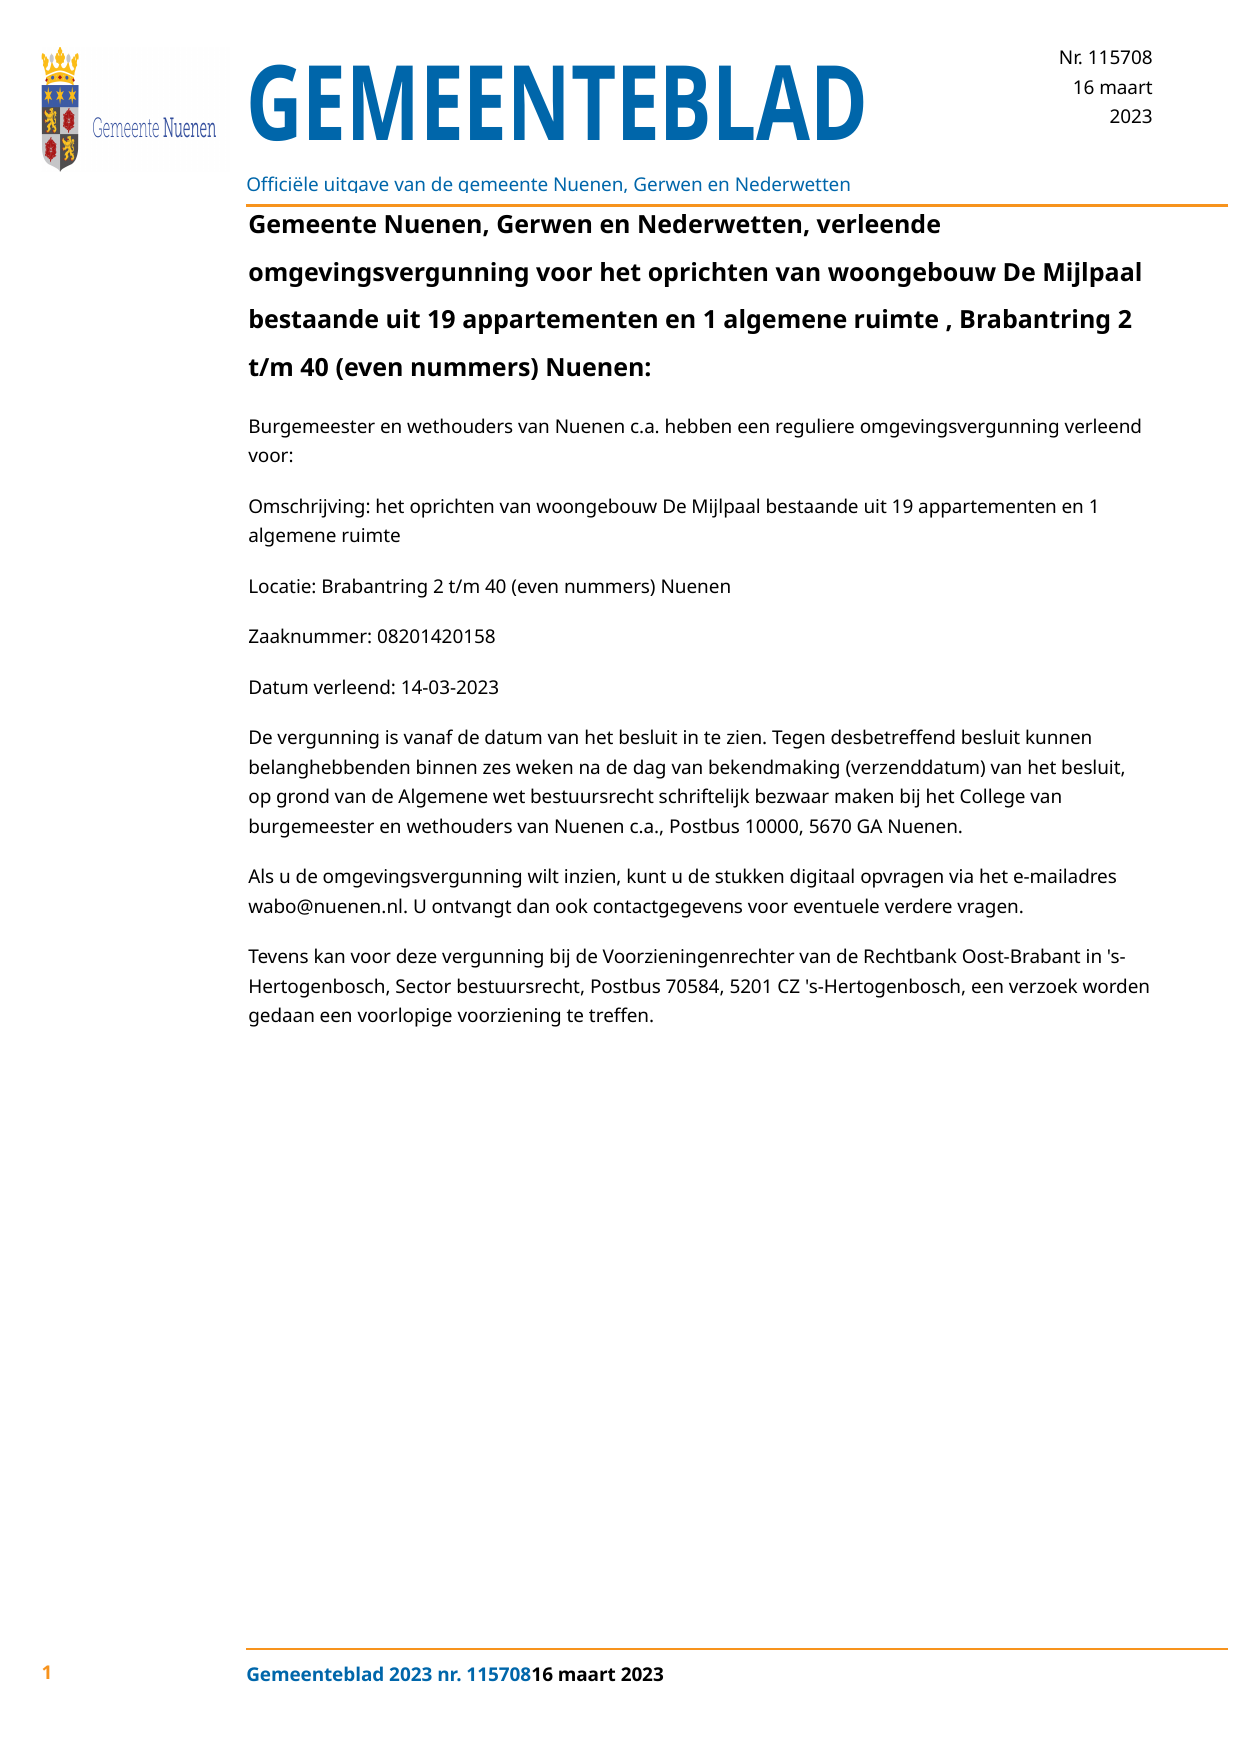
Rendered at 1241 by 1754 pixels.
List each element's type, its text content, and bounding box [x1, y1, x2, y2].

text De vergunning is vanaf de datum van het besluit in te zien. Tegen desbetreffend besluit kunnen belanghebbenden binnen zes weken na de dag van bekendmaking (verzenddatum) van het besluit, op grond van de Algemene wet bestuursrecht schriftelijk bezwaar maken bij het College van burgemeester en wethouders van Nuenen c.a., Postbus 10000, 5670 GA Nuenen. [248, 724, 1152, 839]
text Locatie: Brabantring 2 t/m 40 (even nummers) Nuenen [248, 573, 1152, 599]
text Gemeente Nuenen, Gerwen en Nederwetten, verleende omgevingsvergunning voor het oprichten van woongebouw De Mijlpaal bestaande uit 19 appartementen en 1 algemene ruimte , Brabantring 2 t/m 40 (even nummers) Nuenen: [248, 207, 1152, 384]
picture [41, 47, 231, 172]
text Als u de omgevingsvergunning wilt inzien, kunt u de stukken digitaal opvragen via het e-mailadres wabo@nuenen.nl. U ontvangt dan ook contactgegevens voor eventuele verdere vragen. [248, 863, 1152, 919]
text Datum verleend: 14-03-2023 [248, 674, 1152, 700]
text Omschrijving: het oprichten van woongebouw De Mijlpaal bestaande uit 19 appartementen en 1 algemene ruimte [248, 493, 1152, 548]
text Zaaknummer: 08201420158 [248, 623, 1152, 649]
text Tevens kan voor deze vergunning bij de Voorzieningenrechter van de Rechtbank Oost-Brabant in 's-Hertogenbosch, Sector bestuursrecht, Postbus 70584, 5201 CZ 's-Hertogenbosch, een verzoek worden gedaan een voorlopige voorziening te treffen. [248, 943, 1152, 1028]
text Burgemeester en wethouders van Nuenen c.a. hebben een reguliere omgevingsvergunning verleend voor: [248, 413, 1152, 468]
